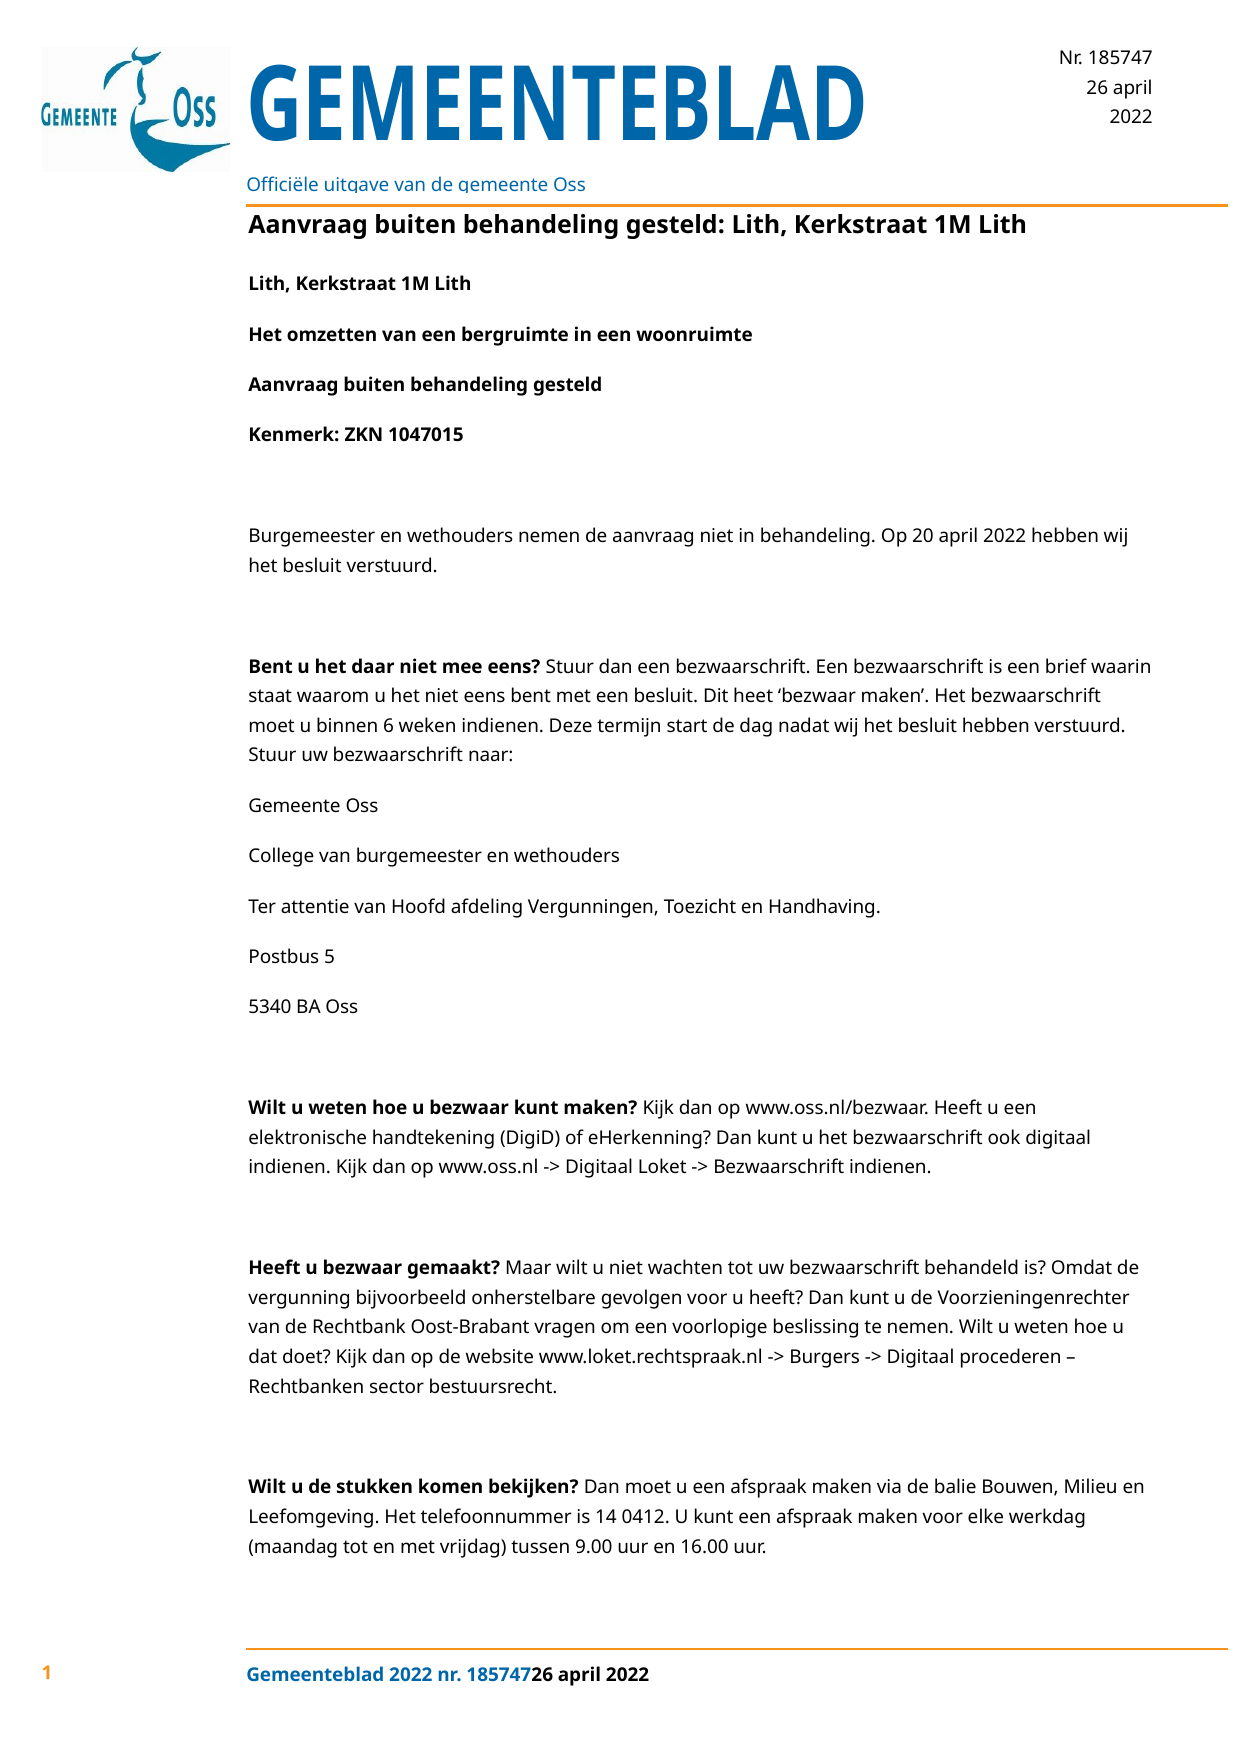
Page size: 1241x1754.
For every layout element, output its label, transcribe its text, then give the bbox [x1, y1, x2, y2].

text 5340 BA Oss [248, 994, 1152, 1019]
text Bent u het daar niet mee eens? Stuur dan een bezwaarschrift. Een bezwaarschrift is een brief waarin staat waarom u het niet eens bent met een besluit. Dit heet ‘bezwaar maken’. Het bezwaarschrift moet u binnen 6 weken indienen. Deze termijn start de dag nadat wij het besluit hebben verstuurd. Stuur uw bezwaarschrift naar: [248, 653, 1152, 767]
text Wilt u de stukken komen bekijken? Dan moet u een afspraak maken via de balie Bouwen, Milieu en Leefomgeving. Het telefoonnummer is 14 0412. U kunt een afspraak maken voor elke werkdag (maandag tot en met vrijdag) tussen 9.00 uur en 16.00 uur. [248, 1474, 1152, 1558]
picture [41, 47, 231, 172]
text Wilt u weten hoe u bezwaar kunt maken? Kijk dan op www.oss.nl/bezwaar. Heeft u een elektronische handtekening (DigiD) of eHerkenning? Dan kunt u het bezwaarschrift ook digitaal indienen. Kijk dan op www.oss.nl -> Digitaal Loket -> Bezwaarschrift indienen. [248, 1094, 1152, 1179]
text Aanvraag buiten behandeling gesteld [248, 371, 1152, 397]
text College van burgemeester en wethouders [248, 842, 1152, 868]
text Heeft u bezwaar gemaakt? Maar wilt u niet wachten tot uw bezwaarschrift behandeld is? Omdat de vergunning bijvoorbeeld onherstelbare gevolgen voor u heeft? Dan kunt u de Voorzieningenrechter van de Rechtbank Oost-Brabant vragen om een voorlopige beslissing te nemen. Wilt u weten hoe u dat doet? Kijk dan op de website www.loket.rechtspraak.nl -> Burgers -> Digitaal procederen – Rechtbanken sector bestuursrecht. [248, 1254, 1152, 1398]
text Gemeente Oss [248, 792, 1152, 818]
text Ter attentie van Hoofd afdeling Vergunningen, Toezicht en Handhaving. [248, 893, 1152, 918]
text Burgemeester en wethouders nemen de aanvraag niet in behandeling. Op 20 april 2022 hebben wij het besluit verstuurd. [248, 522, 1152, 578]
text Aanvraag buiten behandeling gesteld: Lith, Kerkstraat 1M Lith [248, 207, 1152, 241]
text Kenmerk: ZKN 1047015 [248, 422, 1152, 447]
text Postbus 5 [248, 943, 1152, 969]
text Het omzetten van een bergruimte in een woonruimte [248, 321, 1152, 346]
text Lith, Kerkstraat 1M Lith [248, 270, 1152, 296]
